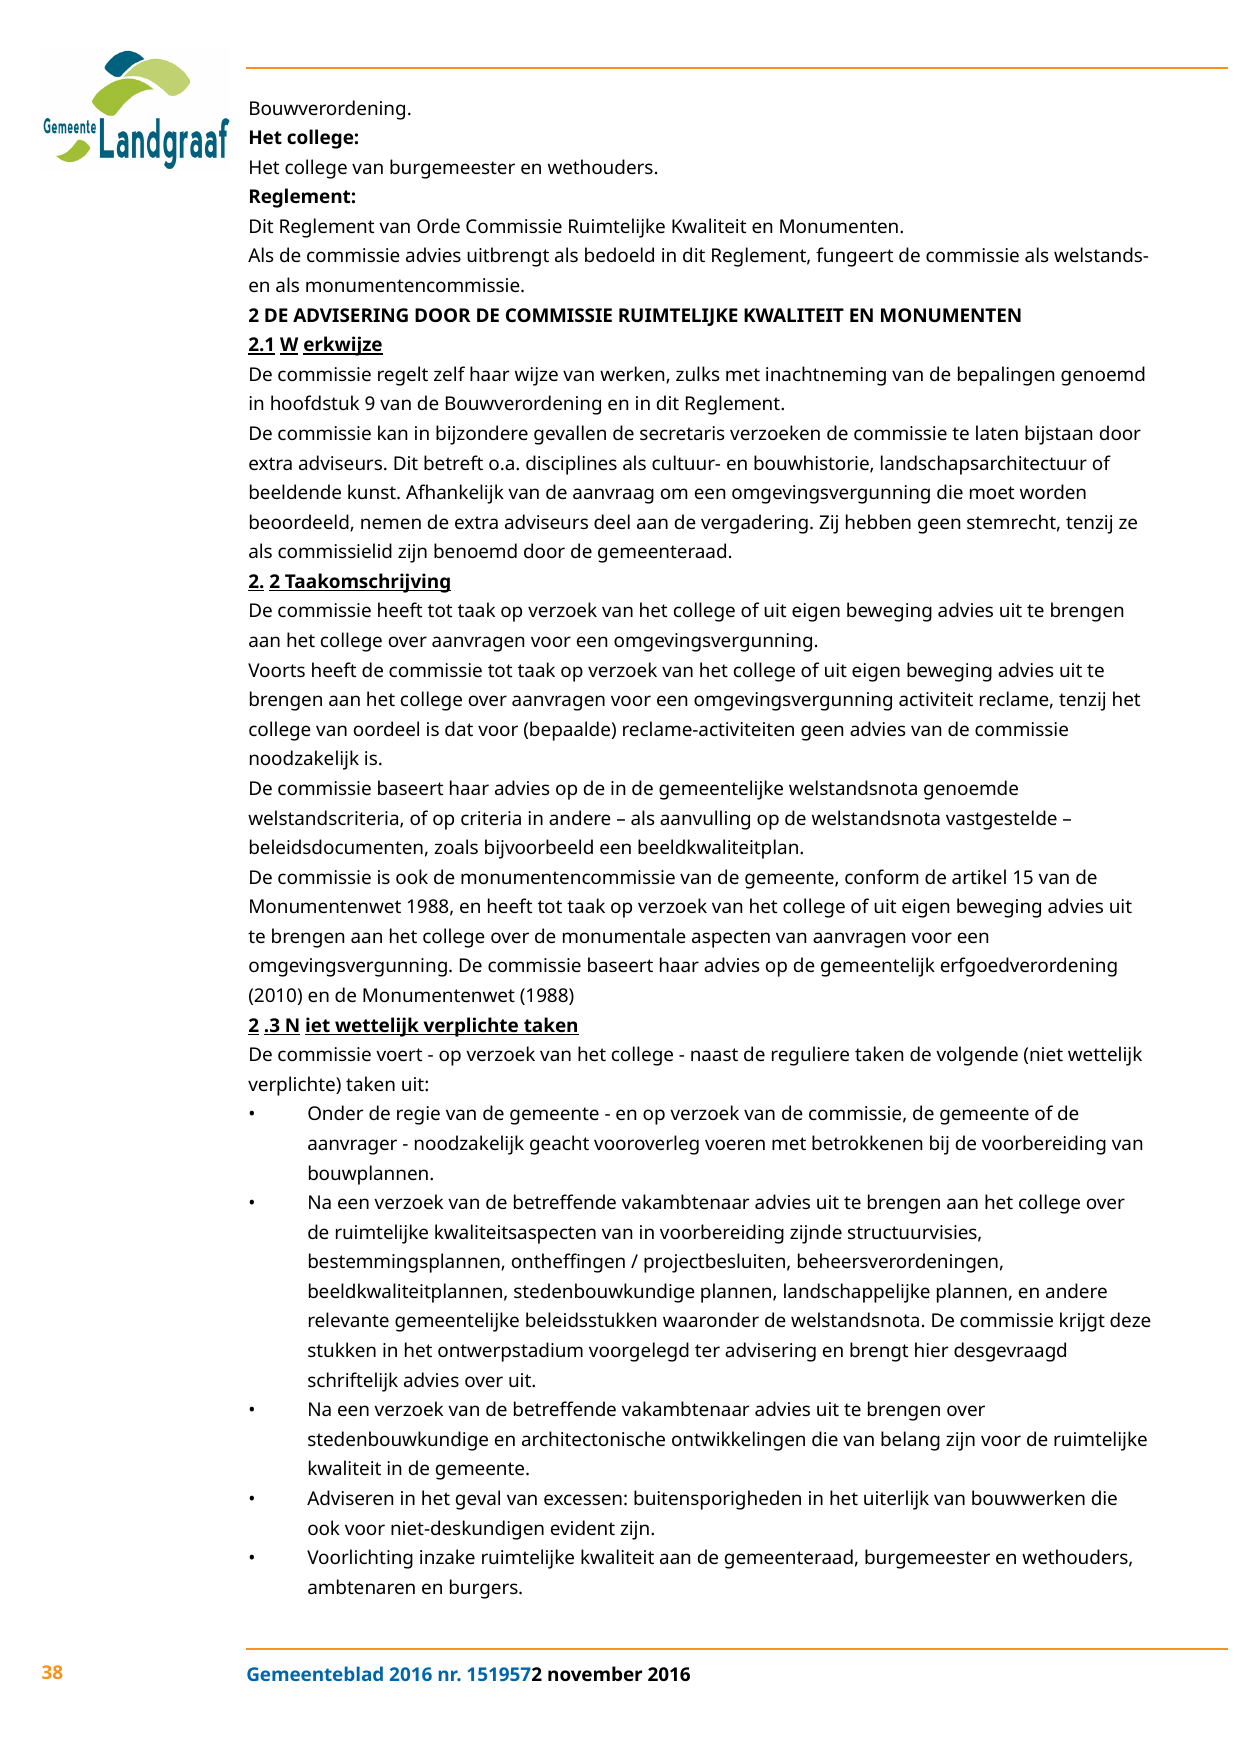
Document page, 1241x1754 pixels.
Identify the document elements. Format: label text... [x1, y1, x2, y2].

picture [41, 47, 231, 172]
text 2. 2 Taakomschrijving [248, 568, 1152, 594]
list Adviseren in het geval van excessen: buitensporigheden in het uiterlijk van bouwwerken die ook voor niet-deskundigen evident zijn. [248, 1485, 1152, 1541]
text Voorts heeft de commissie tot taak op verzoek van het college of uit eigen beweging advies uit te brengen aan het college over aanvragen voor een omgevingsvergunning activiteit reclame, tenzij het college van oordeel is dat voor (bepaalde) reclame-activiteiten geen advies van de commissie noodzakelijk is. [248, 657, 1152, 771]
list Voorlichting inzake ruimtelijke kwaliteit aan de gemeenteraad, burgemeester en wethouders, ambtenaren en burgers. [248, 1544, 1152, 1600]
text Bouwverordening. [248, 95, 1152, 121]
text De commissie regelt zelf haar wijze van werken, zulks met inachtneming van de bepalingen genoemd in hoofdstuk 9 van de Bouwverordening en in dit Reglement. [248, 361, 1152, 416]
text De commissie kan in bijzondere gevallen de secretaris verzoeken de commissie te laten bijstaan door extra adviseurs. Dit betreft o.a. disciplines als cultuur- en bouwhistorie, landschapsarchitectuur of beeldende kunst. Afhankelijk van de aanvraag om een omgevingsvergunning die moet worden beoordeeld, nemen de extra adviseurs deel aan de vergadering. Zij hebben geen stemrecht, tenzij ze als commissielid zijn benoemd door de gemeenteraad. [248, 420, 1152, 564]
text Reglement: [248, 183, 1152, 209]
list Na een verzoek van de betreffende vakambtenaar advies uit te brengen over stedenbouwkundige en architectonische ontwikkelingen die van belang zijn voor de ruimtelijke kwaliteit in de gemeente. [248, 1396, 1152, 1481]
text 2 DE ADVISERING DOOR DE COMMISSIE RUIMTELIJKE KWALITEIT EN MONUMENTEN [248, 302, 1152, 328]
text De commissie heeft tot taak op verzoek van het college of uit eigen beweging advies uit te brengen aan het college over aanvragen voor een omgevingsvergunning. [248, 598, 1152, 653]
text Het college: [248, 124, 1152, 150]
text Dit Reglement van Orde Commissie Ruimtelijke Kwaliteit en Monumenten. [248, 213, 1152, 239]
text 2 .3 N iet wettelijk verplichte taken [248, 1012, 1152, 1038]
list Na een verzoek van de betreffende vakambtenaar advies uit te brengen aan het college over de ruimtelijke kwaliteitsaspecten van in voorbereiding zijnde structuurvisies, bestemmingsplannen, ontheffingen / projectbesluiten, beheersverordeningen, beeldkwaliteitplannen, stedenbouwkundige plannen, landschappelijke plannen, en andere relevante gemeentelijke beleidsstukken waaronder de welstandsnota. De commissie krijgt deze stukken in het ontwerpstadium voorgelegd ter advisering en brengt hier desgevraagd schriftelijk advies over uit. [248, 1189, 1152, 1393]
text De commissie voert - op verzoek van het college - naast de reguliere taken de volgende (niet wettelijk verplichte) taken uit: [248, 1041, 1152, 1097]
list Onder de regie van de gemeente - en op verzoek van de commissie, de gemeente of de aanvrager - noodzakelijk geacht vooroverleg voeren met betrokkenen bij de voorbereiding van bouwplannen. [248, 1101, 1152, 1186]
text Het college van burgemeester en wethouders. [248, 154, 1152, 180]
text De commissie baseert haar advies op de in de gemeentelijke welstandsnota genoemde welstandscriteria, of op criteria in andere – als aanvulling op de welstandsnota vastgestelde – beleidsdocumenten, zoals bijvoorbeeld een beeldkwaliteitplan. [248, 775, 1152, 860]
text 2.1 W erkwijze [248, 331, 1152, 357]
text De commissie is ook de monumentencommissie van de gemeente, conform de artikel 15 van de Monumentenwet 1988, en heeft tot taak op verzoek van het college of uit eigen beweging advies uit te brengen aan het college over de monumentale aspecten van aanvragen voor een omgevingsvergunning. De commissie baseert haar advies op de gemeentelijk erfgoedverordening (2010) en de Monumentenwet (1988) [248, 864, 1152, 1008]
text Als de commissie advies uitbrengt als bedoeld in dit Reglement, fungeert de commissie als welstands- en als monumentencommissie. [248, 243, 1152, 298]
